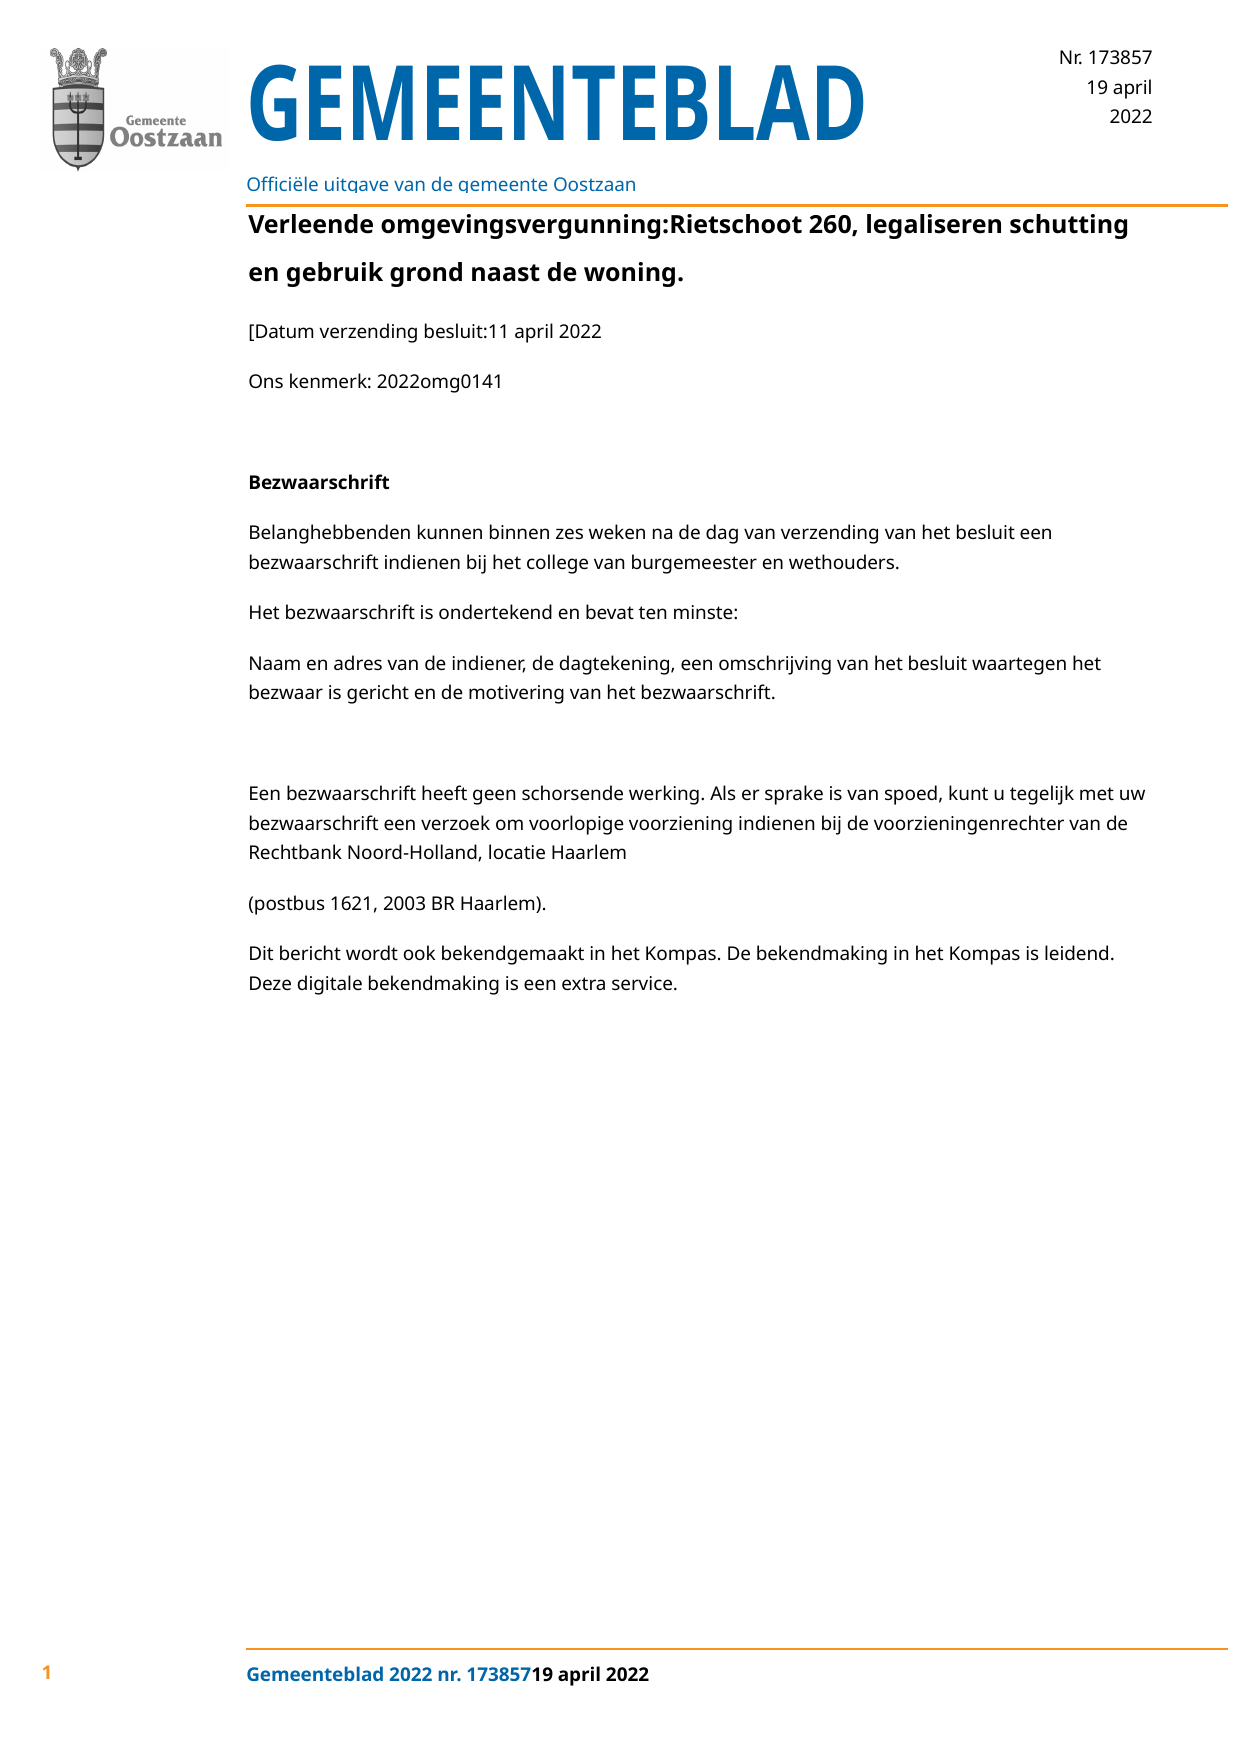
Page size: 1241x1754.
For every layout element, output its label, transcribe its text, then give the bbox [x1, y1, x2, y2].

text Belanghebbenden kunnen binnen zes weken na de dag van verzending van het besluit een bezwaarschrift indienen bij het college van burgemeester en wethouders. [248, 519, 1152, 575]
text [Datum verzending besluit:11 april 2022 [248, 318, 1152, 344]
picture [41, 47, 231, 172]
text Naam en adres van de indiener, de dagtekening, een omschrijving van het besluit waartegen het bezwaar is gericht en de motivering van het bezwaarschrift. [248, 650, 1152, 705]
text Dit bericht wordt ook bekendgemaakt in het Kompas. De bekendmaking in het Kompas is leidend. Deze digitale bekendmaking is een extra service. [248, 940, 1152, 996]
text Verleende omgevingsvergunning:Rietschoot 260, legaliseren schutting en gebruik grond naast de woning. [248, 207, 1152, 288]
text Bezwaarschrift [248, 469, 1152, 495]
text Het bezwaarschrift is ondertekend en bevat ten minste: [248, 599, 1152, 625]
text Ons kenmerk: 2022omg0141 [248, 368, 1152, 394]
text (postbus 1621, 2003 BR Haarlem). [248, 890, 1152, 916]
text Een bezwaarschrift heeft geen schorsende werking. Als er sprake is van spoed, kunt u tegelijk met uw bezwaarschrift een verzoek om voorlopige voorziening indienen bij de voorzieningenrechter van de Rechtbank Noord-Holland, locatie Haarlem [248, 780, 1152, 865]
